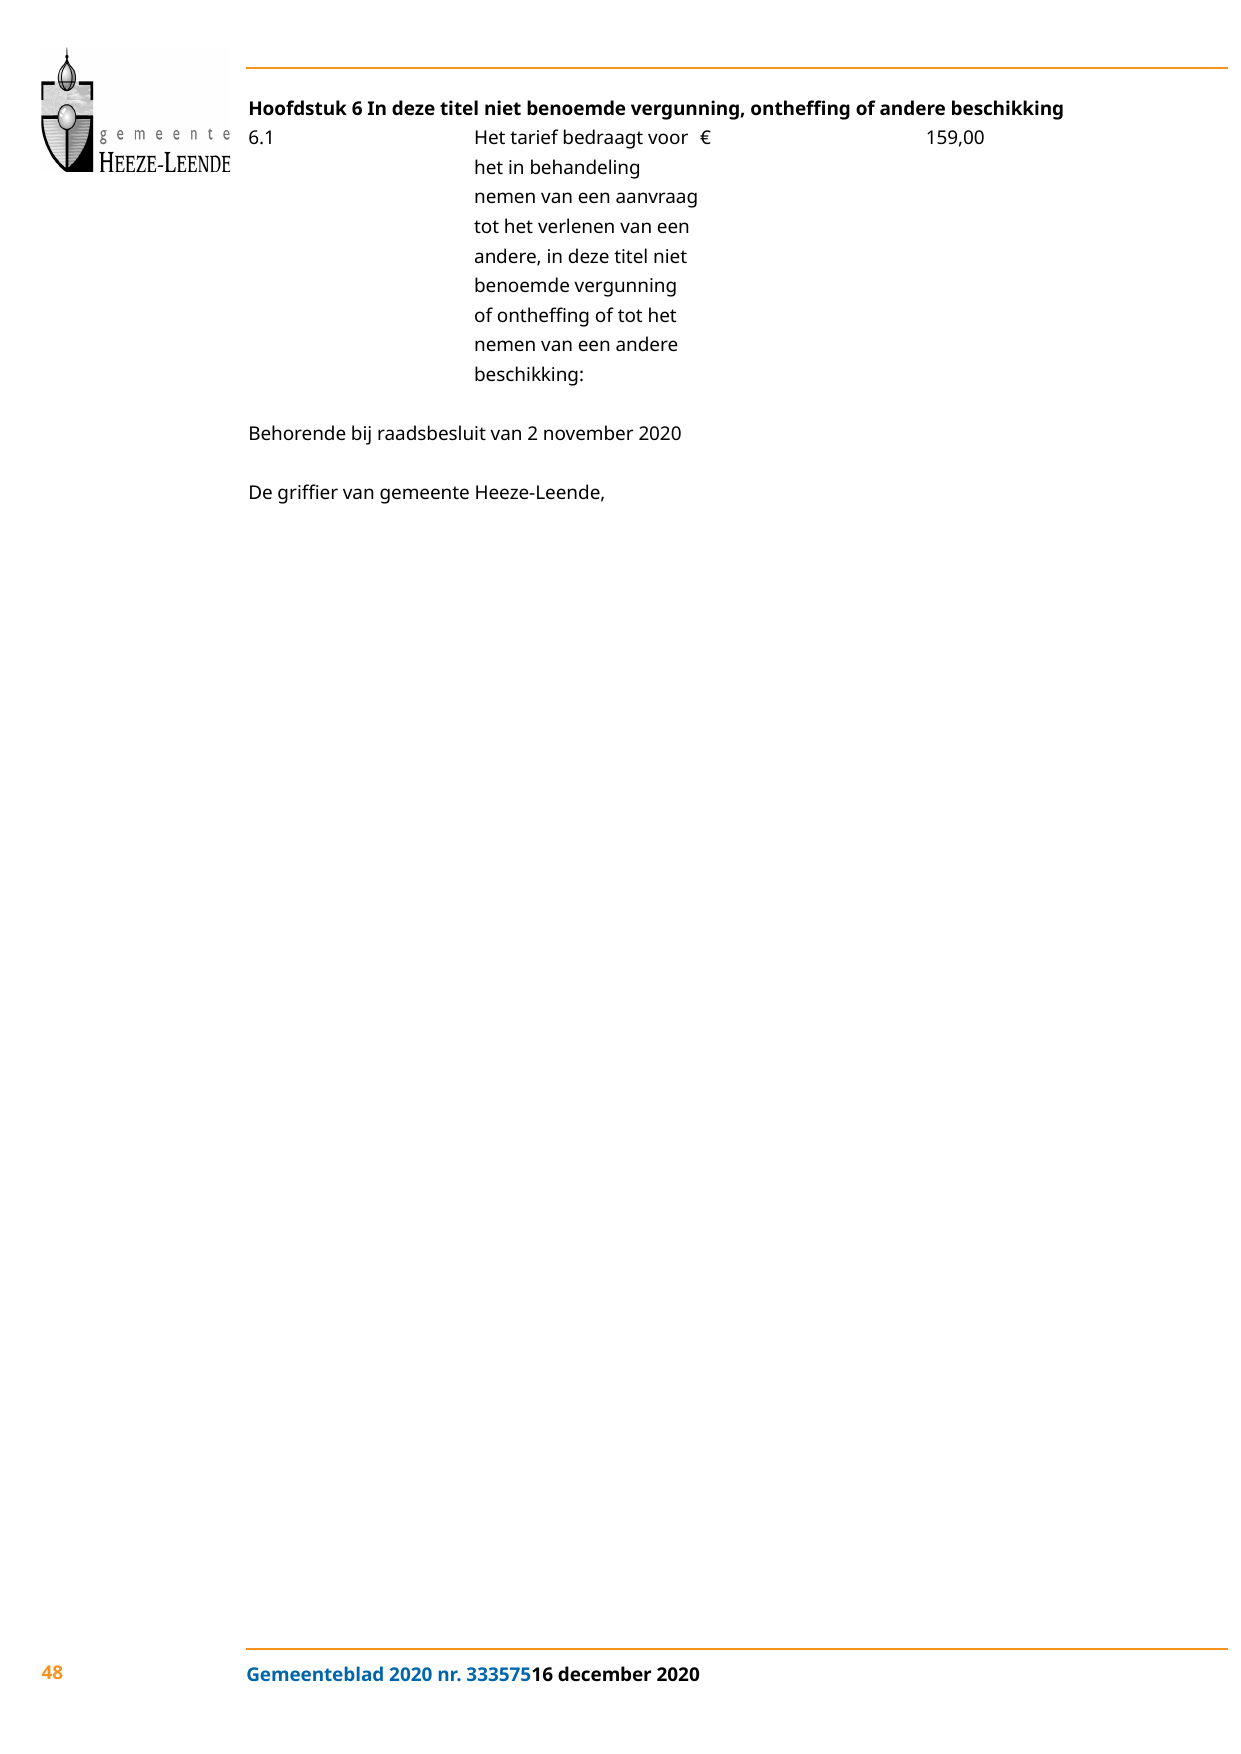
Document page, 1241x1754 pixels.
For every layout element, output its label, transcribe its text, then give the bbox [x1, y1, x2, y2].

table_header 6.1 [248, 125, 474, 387]
table_header 159,00 [926, 125, 1152, 387]
text Behorende bij raadsbesluit van 2 november 2020 [248, 420, 1152, 445]
picture [41, 47, 231, 172]
text De griffier van gemeente Heeze-Leende, [248, 479, 1152, 504]
table_header € [700, 125, 926, 387]
text Hoofdstuk 6 In deze titel niet benoemde vergunning, ontheffing of andere beschikking [248, 95, 1152, 121]
table_header Het tarief bedraagt voor het in behandeling nemen van een aanvraag tot het verlenen van een andere, in deze titel niet benoemde vergunning of ontheffing of tot het nemen van een andere beschikking: [474, 125, 700, 387]
